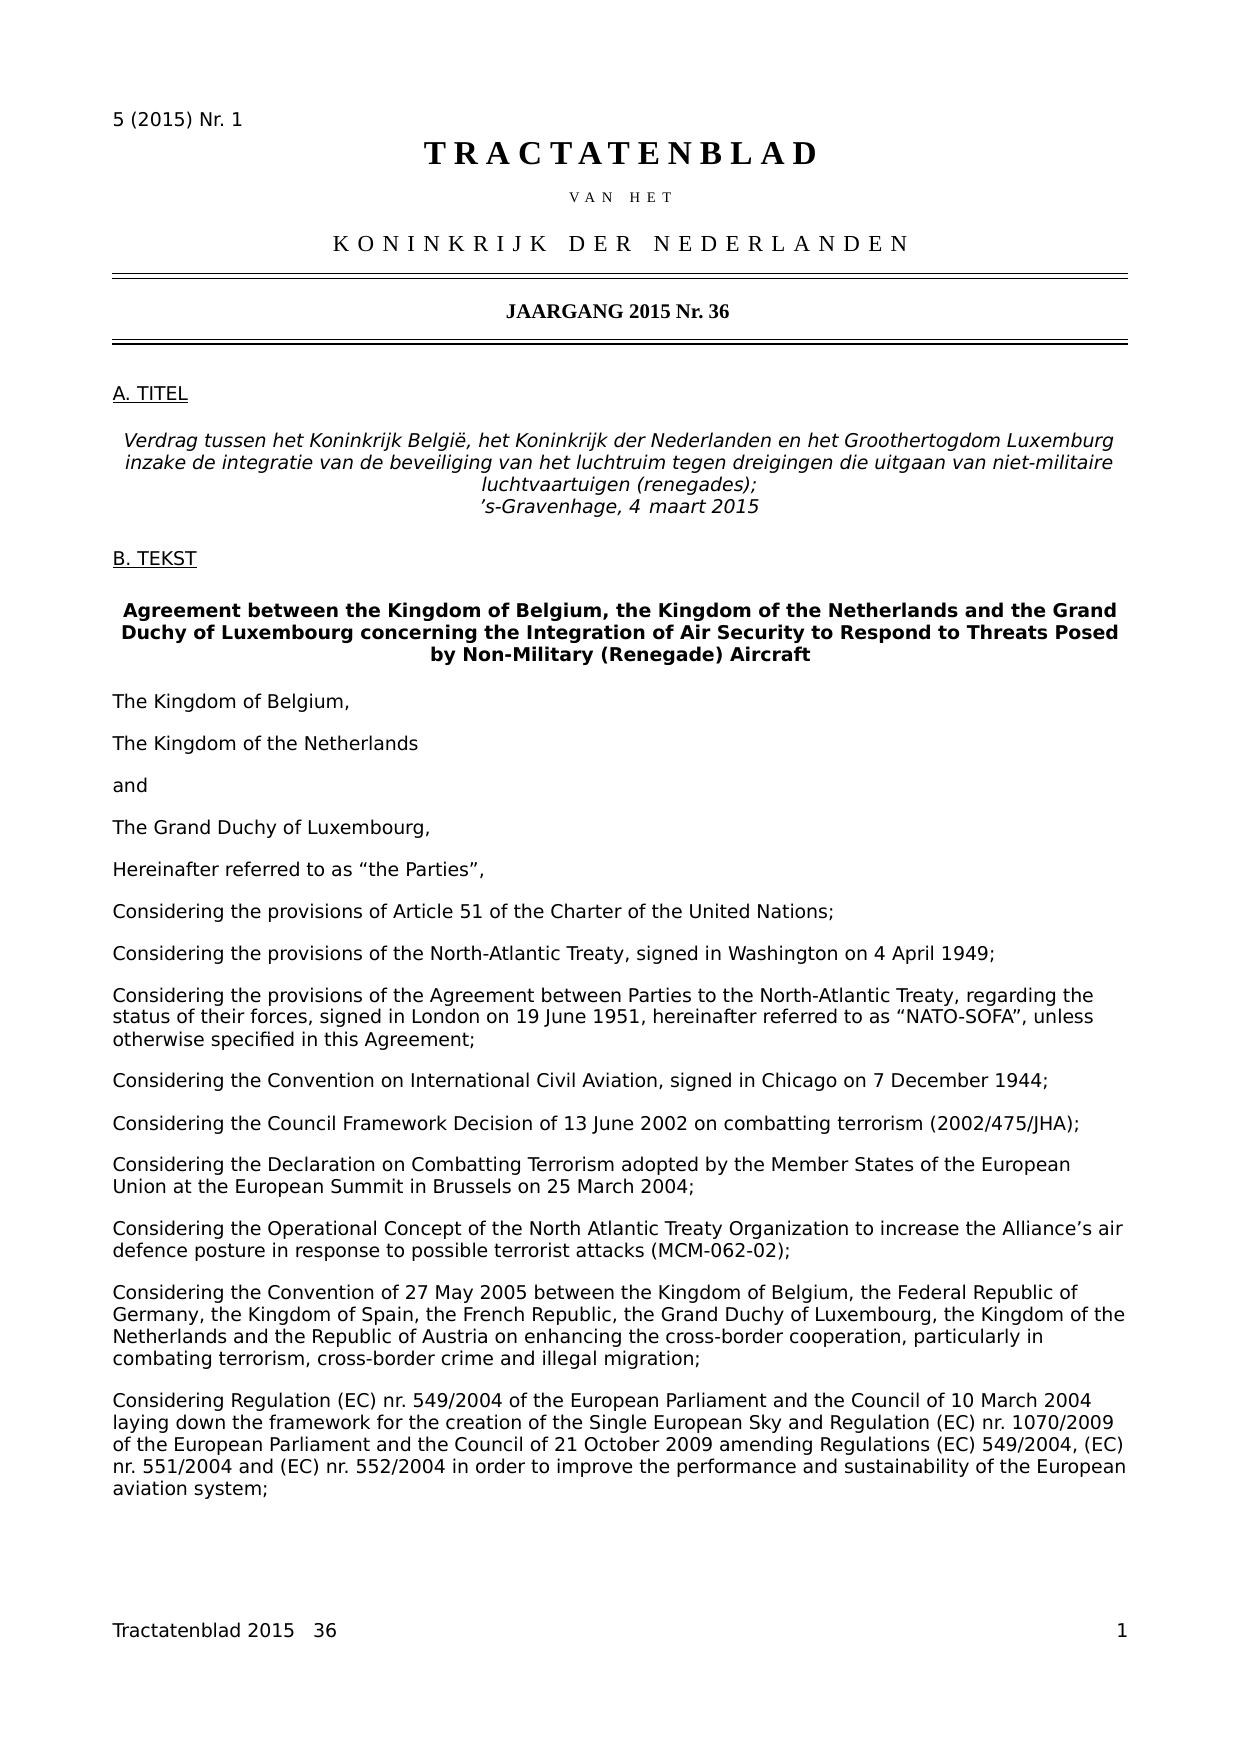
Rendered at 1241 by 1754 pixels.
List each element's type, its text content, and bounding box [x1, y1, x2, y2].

text JAARGANG 2015 Nr. 36 [112, 299, 1128, 323]
text The Grand Duchy of Luxembourg, [112, 817, 1128, 838]
text The Kingdom of the Netherlands [112, 733, 1128, 754]
text Verdrag tussen het Koninkrijk België, het Koninkrijk der Nederlanden en het Groothertogdom Luxemburg inzake de integratie van de beveiliging van het luchtruim tegen dreigingen die uitgaan van niet-militaire luchtvaartuigen (renegades); [112, 430, 1128, 496]
text VAN HET [112, 189, 1128, 206]
text and [112, 774, 1128, 797]
text KONINKRIJK DER NEDERLANDEN [112, 229, 1128, 256]
text ’s-Gravenhage, 4 maart 2015 [112, 496, 1128, 518]
text The Kingdom of Belgium, [112, 691, 1128, 713]
text Considering the provisions of Article 51 of the Charter of the United Nations; [112, 901, 1128, 922]
text Considering the Convention on International Civil Aviation, signed in Chicago on 7 December 1944; [112, 1070, 1128, 1092]
subtitle B. TEKST [112, 548, 1128, 570]
text Considering the Council Framework Decision of 13 June 2002 on combatting terrorism (2002/475/JHA); [112, 1112, 1128, 1134]
text Considering the provisions of the North-Atlantic Treaty, signed in Washington on 4 April 1949; [112, 942, 1128, 964]
text Considering the Operational Concept of the North Atlantic Treaty Organization to increase the Alliance’s air defence posture in response to possible terrorist attacks (MCM-062-02); [112, 1218, 1128, 1262]
text TRACTATENBLAD [112, 133, 1128, 172]
text Considering the provisions of the Agreement between Parties to the North-Atlantic Treaty, regarding the status of their forces, signed in London on 19 June 1951, hereinafter referred to as “NATO-SOFA”, unless otherwise specified in this Agreement; [112, 984, 1128, 1050]
subtitle Agreement between the Kingdom of Belgium, the Kingdom of the Netherlands and the Grand Duchy of Luxembourg concerning the Integration of Air Security to Respond to Threats Posed by Non-Military (Renegade) Aircraft [112, 600, 1128, 666]
text 5 (2015) Nr. 1 [112, 109, 1128, 131]
text Considering the Declaration on Combatting Terrorism adopted by the Member States of the European Union at the European Summit in Brussels on 25 March 2004; [112, 1154, 1128, 1198]
text Considering Regulation (EC) nr. 549/2004 of the European Parliament and the Council of 10 March 2004 laying down the framework for the creation of the Single European Sky and Regulation (EC) nr. 1070/2009 of the European Parliament and the Council of 21 October 2009 amending Regulations (EC) 549/2004, (EC) nr. 551/2004 and (EC) nr. 552/2004 in order to improve the performance and sustainability of the European aviation system; [112, 1390, 1128, 1500]
text Hereinafter referred to as “the Parties”, [112, 858, 1128, 881]
text Considering the Convention of 27 May 2005 between the Kingdom of Belgium, the Federal Republic of Germany, the Kingdom of Spain, the French Republic, the Grand Duchy of Luxembourg, the Kingdom of the Netherlands and the Republic of Austria on enhancing the cross-border cooperation, particularly in combating terrorism, cross-border crime and illegal migration; [112, 1282, 1128, 1370]
subtitle A. TITEL [112, 383, 1128, 405]
